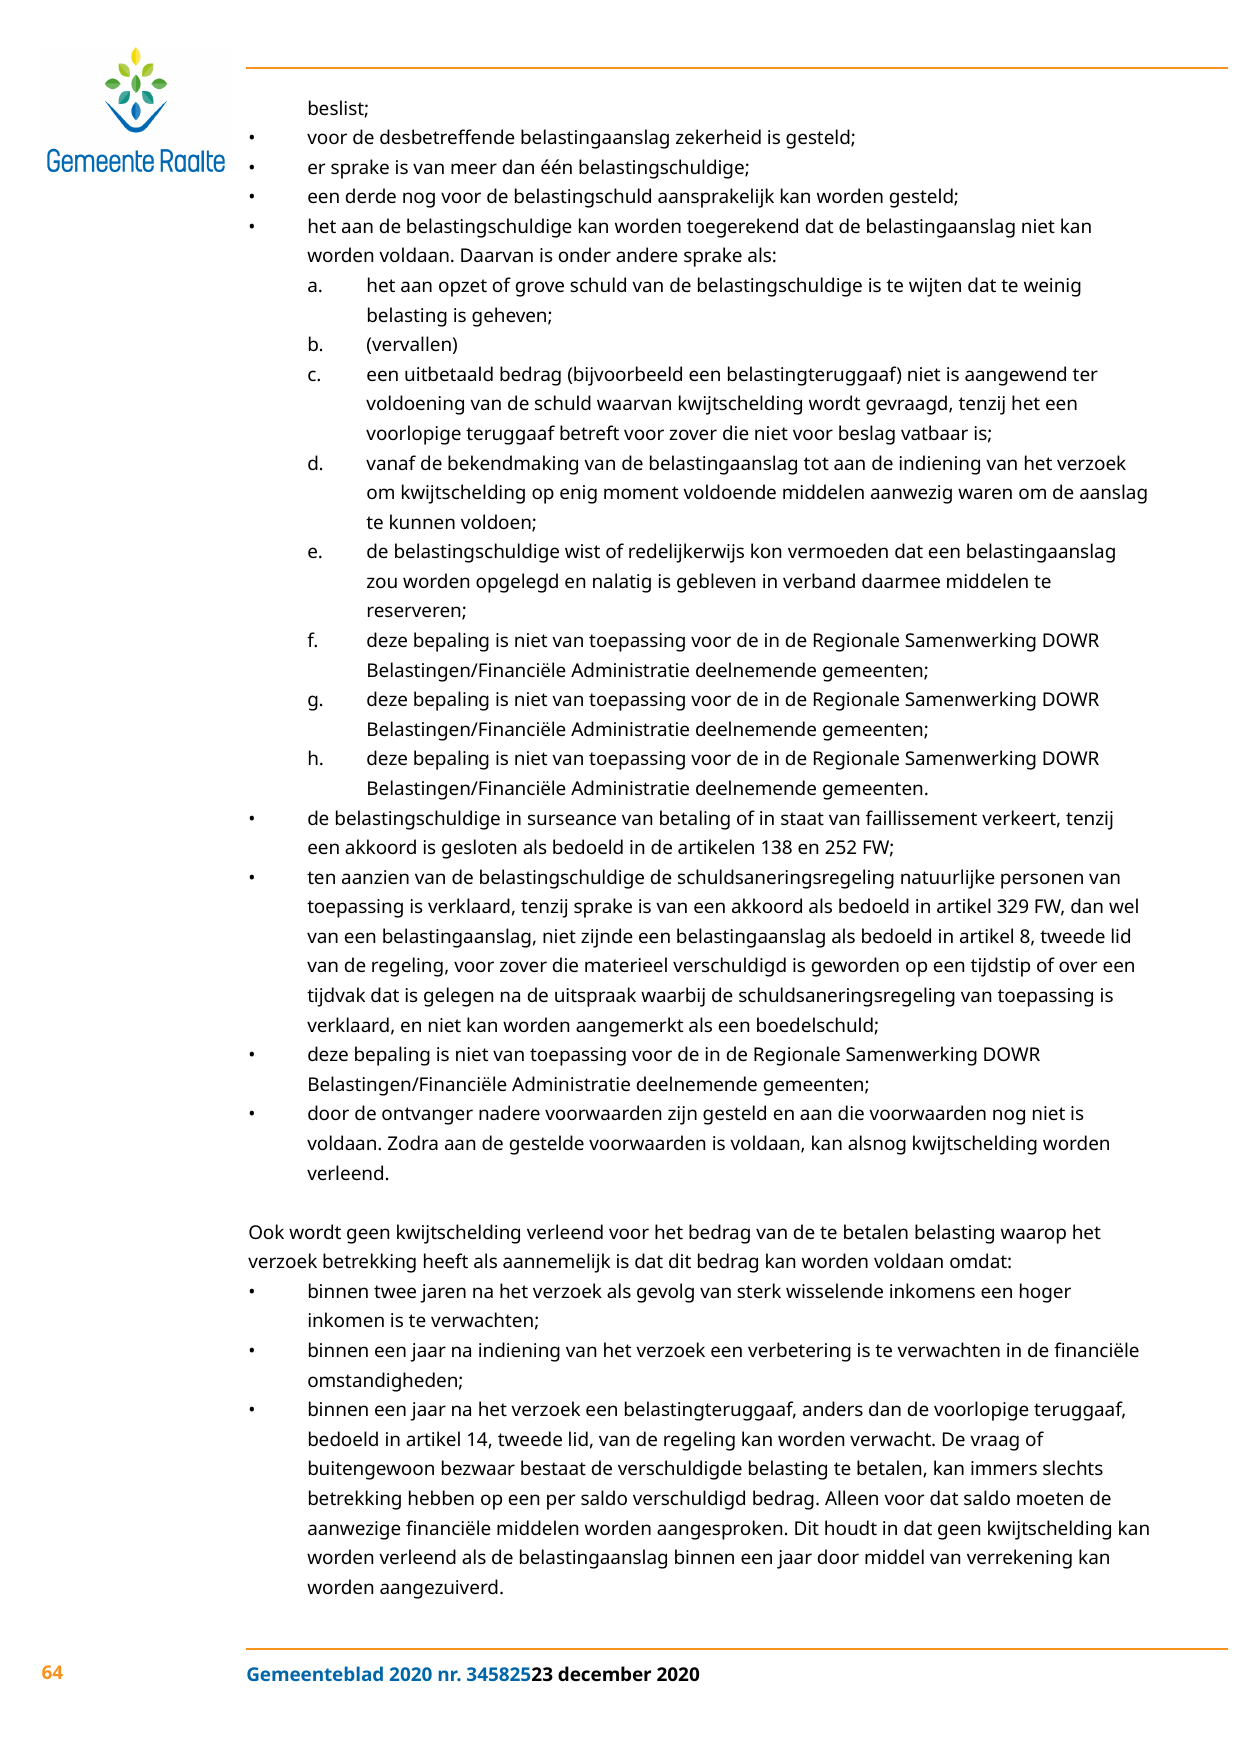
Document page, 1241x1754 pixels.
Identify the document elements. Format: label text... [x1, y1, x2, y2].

picture [41, 47, 231, 172]
list een derde nog voor de belastingschuld aansprakelijk kan worden gesteld; [248, 183, 1152, 209]
list ten aanzien van de belastingschuldige de schuldsaneringsregeling natuurlijke personen van toepassing is verklaard, tenzij sprake is van een akkoord als bedoeld in artikel 329 FW, dan wel van een belastingaanslag, niet zijnde een belastingaanslag als bedoeld in artikel 8, tweede lid van de regeling, voor zover die materieel verschuldigd is geworden op een tijdstip of over een tijdvak dat is gelegen na de uitspraak waarbij de schuldsaneringsregeling van toepassing is verklaard, en niet kan worden aangemerkt als een boedelschuld; [248, 864, 1152, 1038]
list vanaf de bekendmaking van de belastingaanslag tot aan de indiening van het verzoek om kwijtschelding op enig moment voldoende middelen aanwezig waren om de aanslag te kunnen voldoen; [307, 450, 1152, 535]
list door de ontvanger nadere voorwaarden zijn gesteld en aan die voorwaarden nog niet is voldaan. Zodra aan de gestelde voorwaarden is voldaan, kan alsnog kwijtschelding worden verleend. [248, 1101, 1152, 1186]
list er sprake is van meer dan één belastingschuldige; [248, 154, 1152, 180]
list het aan opzet of grove schuld van de belastingschuldige is te wijten dat te weinig belasting is geheven; [307, 272, 1152, 328]
list deze bepaling is niet van toepassing voor de in de Regionale Samenwerking DOWR Belastingen/Financiële Administratie deelnemende gemeenten; [307, 686, 1152, 742]
text Ook wordt geen kwijtschelding verleend voor het bedrag van de te betalen belasting waarop het verzoek betrekking heeft als aannemelijk is dat dit bedrag kan worden voldaan omdat: [248, 1219, 1152, 1274]
list een uitbetaald bedrag (bijvoorbeeld een belastingteruggaaf) niet is aangewend ter voldoening van de schuld waarvan kwijtschelding wordt gevraagd, tenzij het een voorlopige teruggaaf betreft voor zover die niet voor beslag vatbaar is; [307, 361, 1152, 446]
list de belastingschuldige in surseance van betaling of in staat van faillissement verkeert, tenzij een akkoord is gesloten als bedoeld in de artikelen 138 en 252 FW; [248, 805, 1152, 860]
list binnen een jaar na het verzoek een belastingteruggaaf, anders dan de voorlopige teruggaaf, bedoeld in artikel 14, tweede lid, van de regeling kan worden verwacht. De vraag of buitengewoon bezwaar bestaat de verschuldigde belasting te betalen, kan immers slechts betrekking hebben op een per saldo verschuldigd bedrag. Alleen voor dat saldo moeten de aanwezige financiële middelen worden aangesproken. Dit houdt in dat geen kwijtschelding kan worden verleend als de belastingaanslag binnen een jaar door middel van verrekening kan worden aangezuiverd. [248, 1396, 1152, 1600]
list beslist; [248, 95, 1152, 121]
list binnen een jaar na indiening van het verzoek een verbetering is te verwachten in de financiële omstandigheden; [248, 1337, 1152, 1393]
list deze bepaling is niet van toepassing voor de in de Regionale Samenwerking DOWR Belastingen/Financiële Administratie deelnemende gemeenten; [307, 627, 1152, 683]
list het aan de belastingschuldige kan worden toegerekend dat de belastingaanslag niet kan worden voldaan. Daarvan is onder andere sprake als: [248, 213, 1152, 268]
list (vervallen) [307, 331, 1152, 357]
list binnen twee jaren na het verzoek als gevolg van sterk wisselende inkomens een hoger inkomen is te verwachten; [248, 1278, 1152, 1333]
list de belastingschuldige wist of redelijkerwijs kon vermoeden dat een belastingaanslag zou worden opgelegd en nalatig is gebleven in verband daarmee middelen te reserveren; [307, 538, 1152, 623]
list deze bepaling is niet van toepassing voor de in de Regionale Samenwerking DOWR Belastingen/Financiële Administratie deelnemende gemeenten; [248, 1041, 1152, 1097]
list deze bepaling is niet van toepassing voor de in de Regionale Samenwerking DOWR Belastingen/Financiële Administratie deelnemende gemeenten. [307, 746, 1152, 801]
list voor de desbetreffende belastingaanslag zekerheid is gesteld; [248, 124, 1152, 150]
